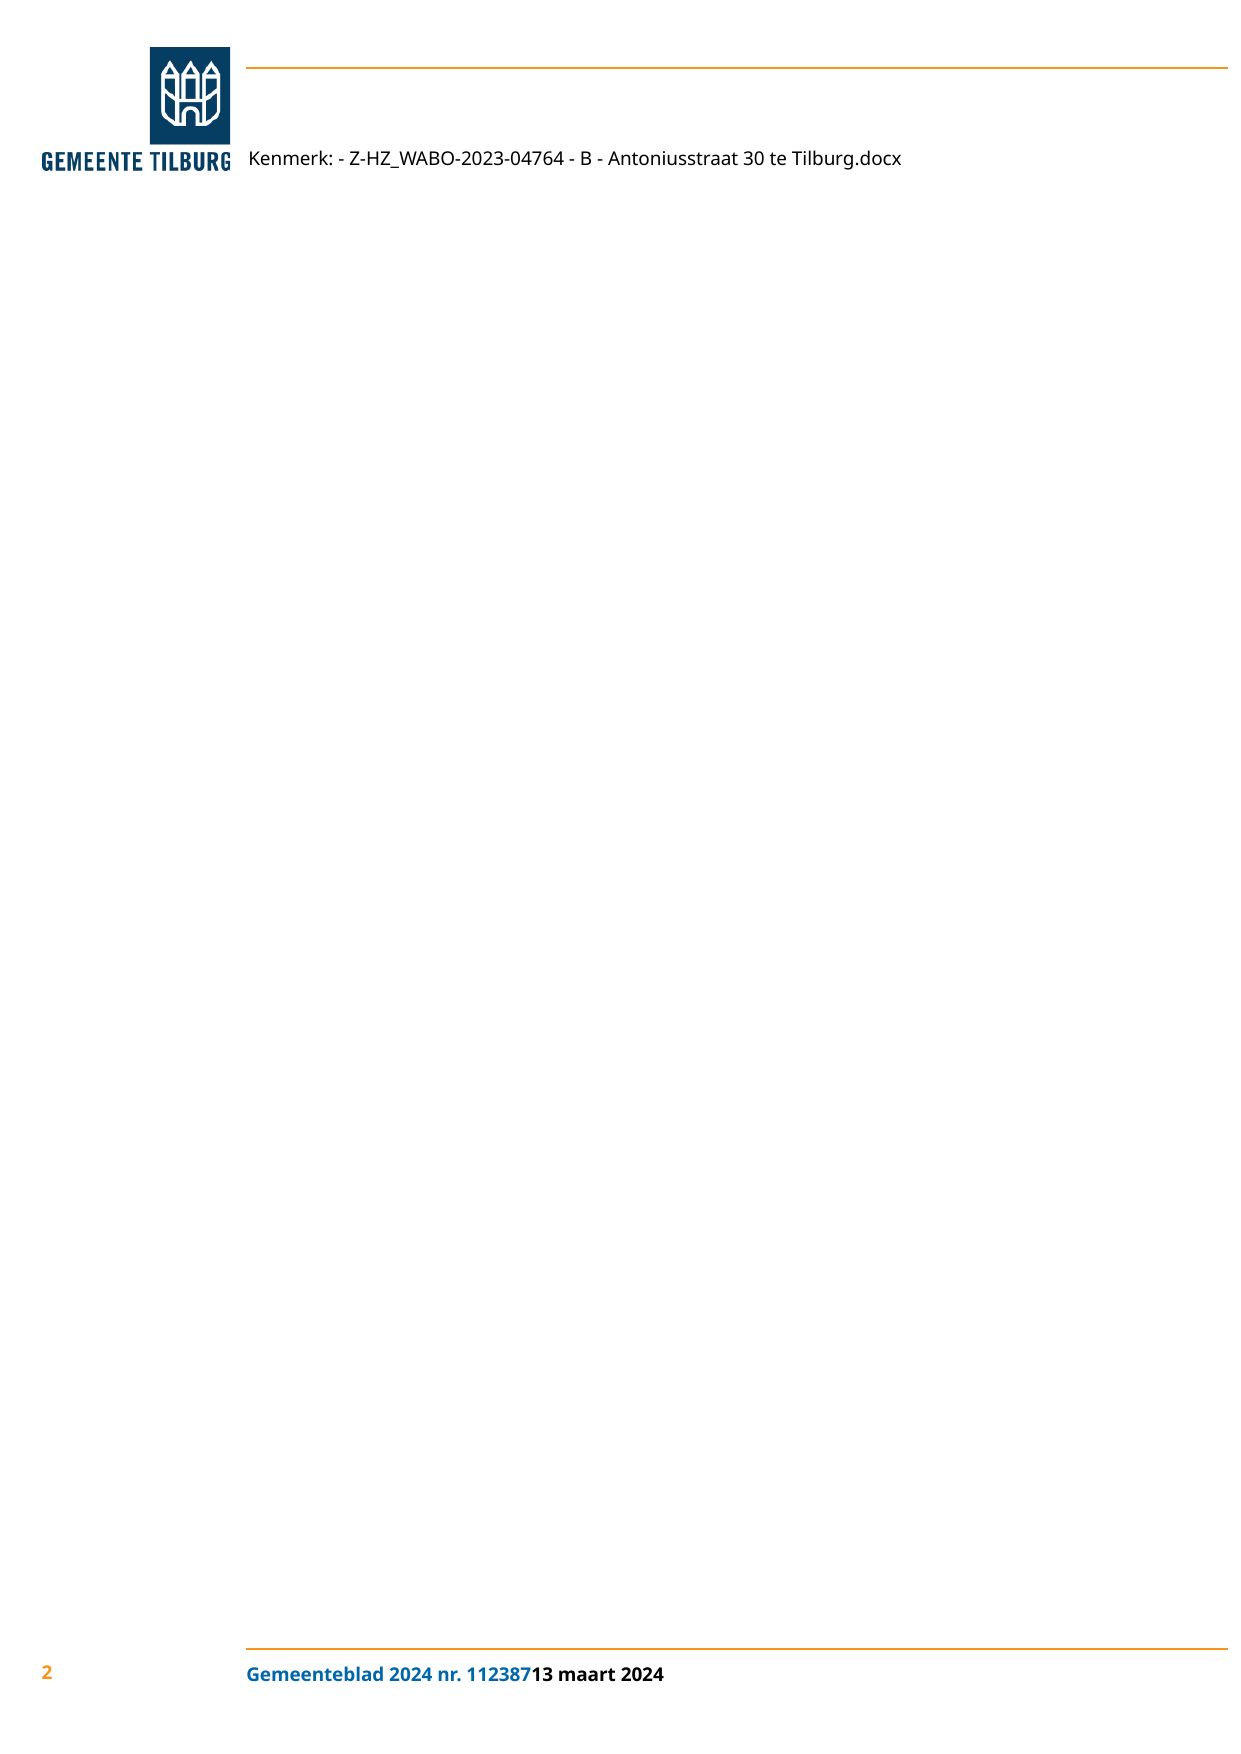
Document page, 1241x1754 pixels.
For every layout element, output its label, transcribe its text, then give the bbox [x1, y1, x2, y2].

picture [41, 47, 231, 172]
text Kenmerk: - Z-HZ_WABO-2023-04764 - B - Antoniusstraat 30 te Tilburg.docx [248, 145, 1152, 171]
